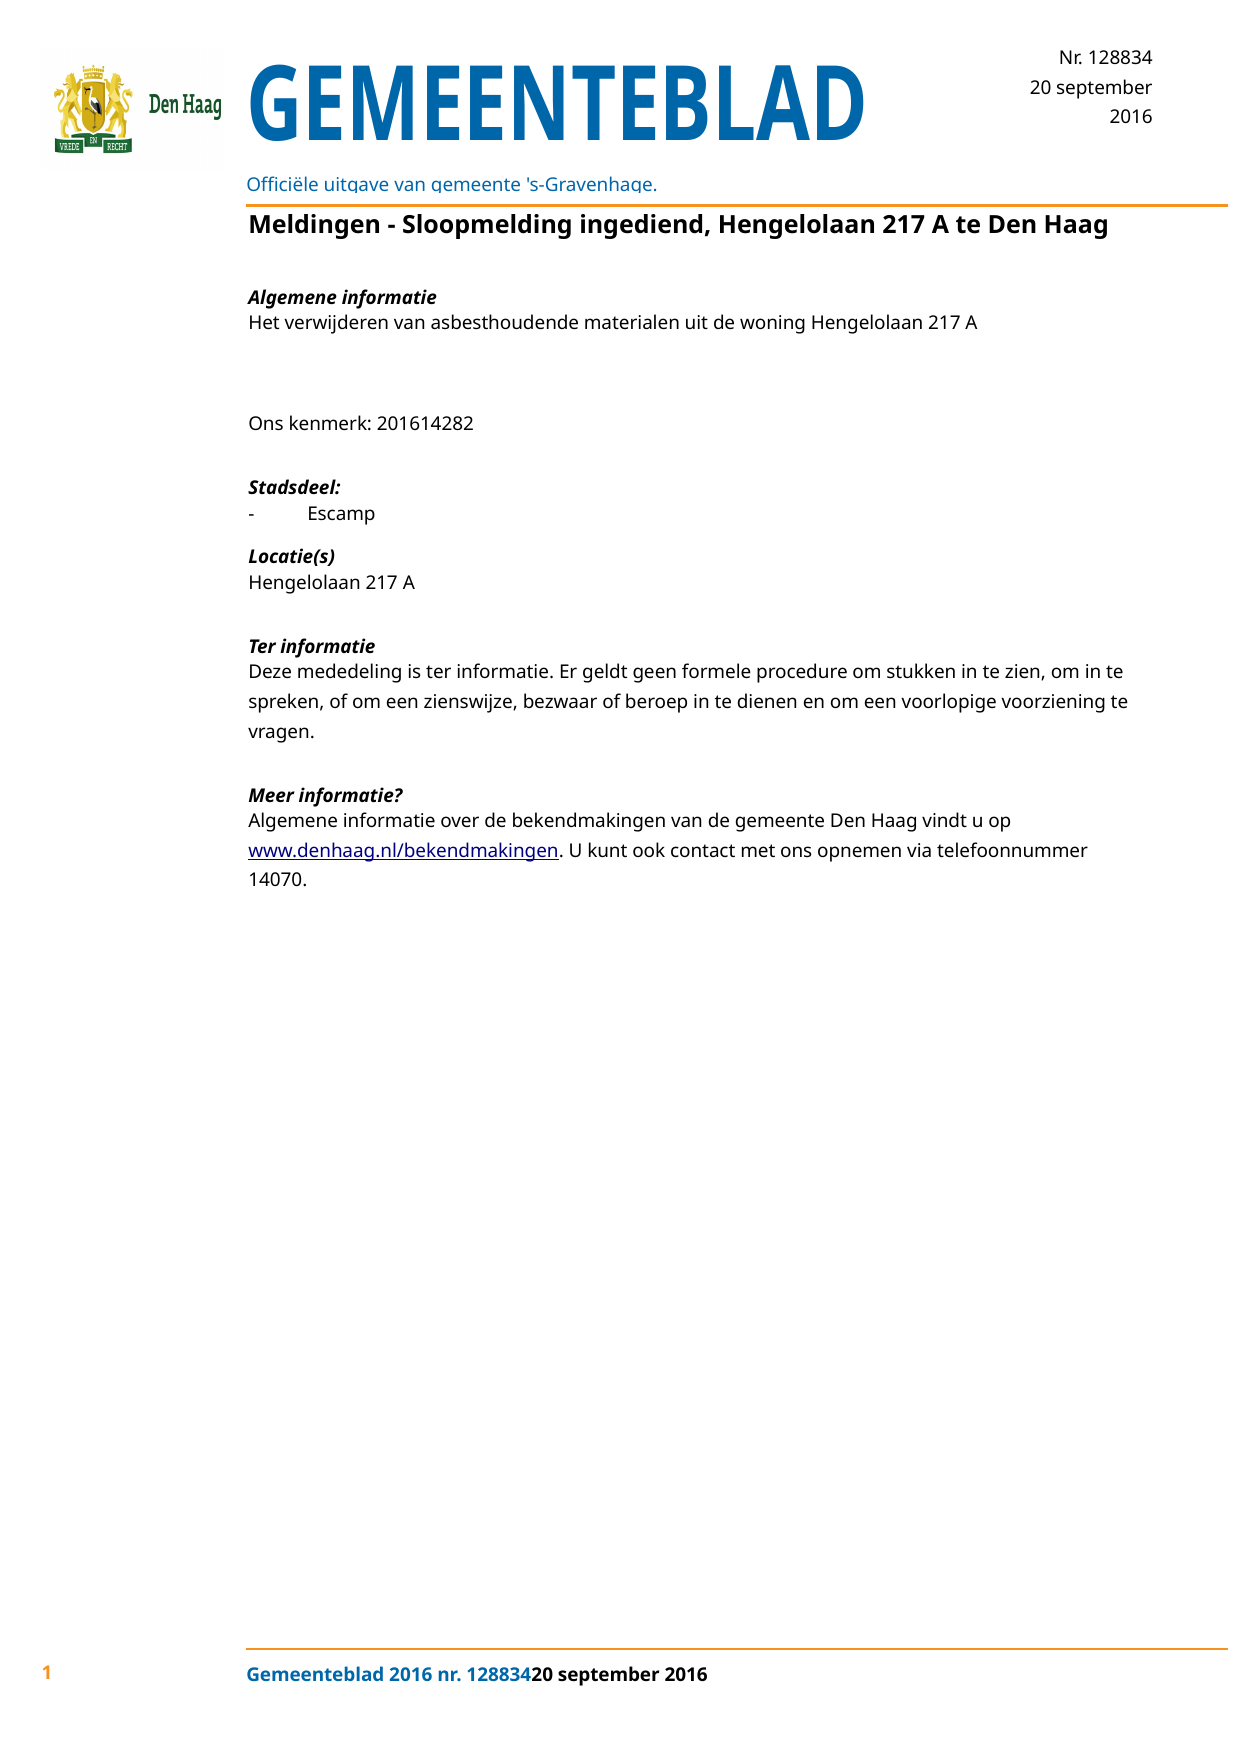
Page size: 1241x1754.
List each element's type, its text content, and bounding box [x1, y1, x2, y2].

text Deze mededeling is ter informatie. Er geldt geen formele procedure om stukken in te zien, om in te spreken, of om een zienswijze, bezwaar of beroep in te dienen en om een voorlopige voorziening te vragen. [248, 659, 1152, 743]
text Algemene informatie over de bekendmakingen van de gemeente Den Haag vindt u op www.denhaag.nl/bekendmakingen. U kunt ook contact met ons opnemen via telefoonnummer 14070. [248, 807, 1152, 892]
text Meldingen - Sloopmelding ingediend, Hengelolaan 217 A te Den Haag [248, 207, 1152, 241]
picture [41, 47, 231, 172]
text Locatie(s) [248, 543, 1152, 569]
text Het verwijderen van asbesthoudende materialen uit de woning Hengelolaan 217 A [248, 309, 1152, 335]
list Escamp [248, 500, 1152, 526]
text Ter informatie [248, 633, 1152, 659]
text Ons kenmerk: 201614282 [248, 410, 1152, 436]
text Meer informatie? [248, 782, 1152, 807]
text Stadsdeel: [248, 474, 1152, 500]
text Hengelolaan 217 A [248, 569, 1152, 595]
text Algemene informatie [248, 284, 1152, 309]
